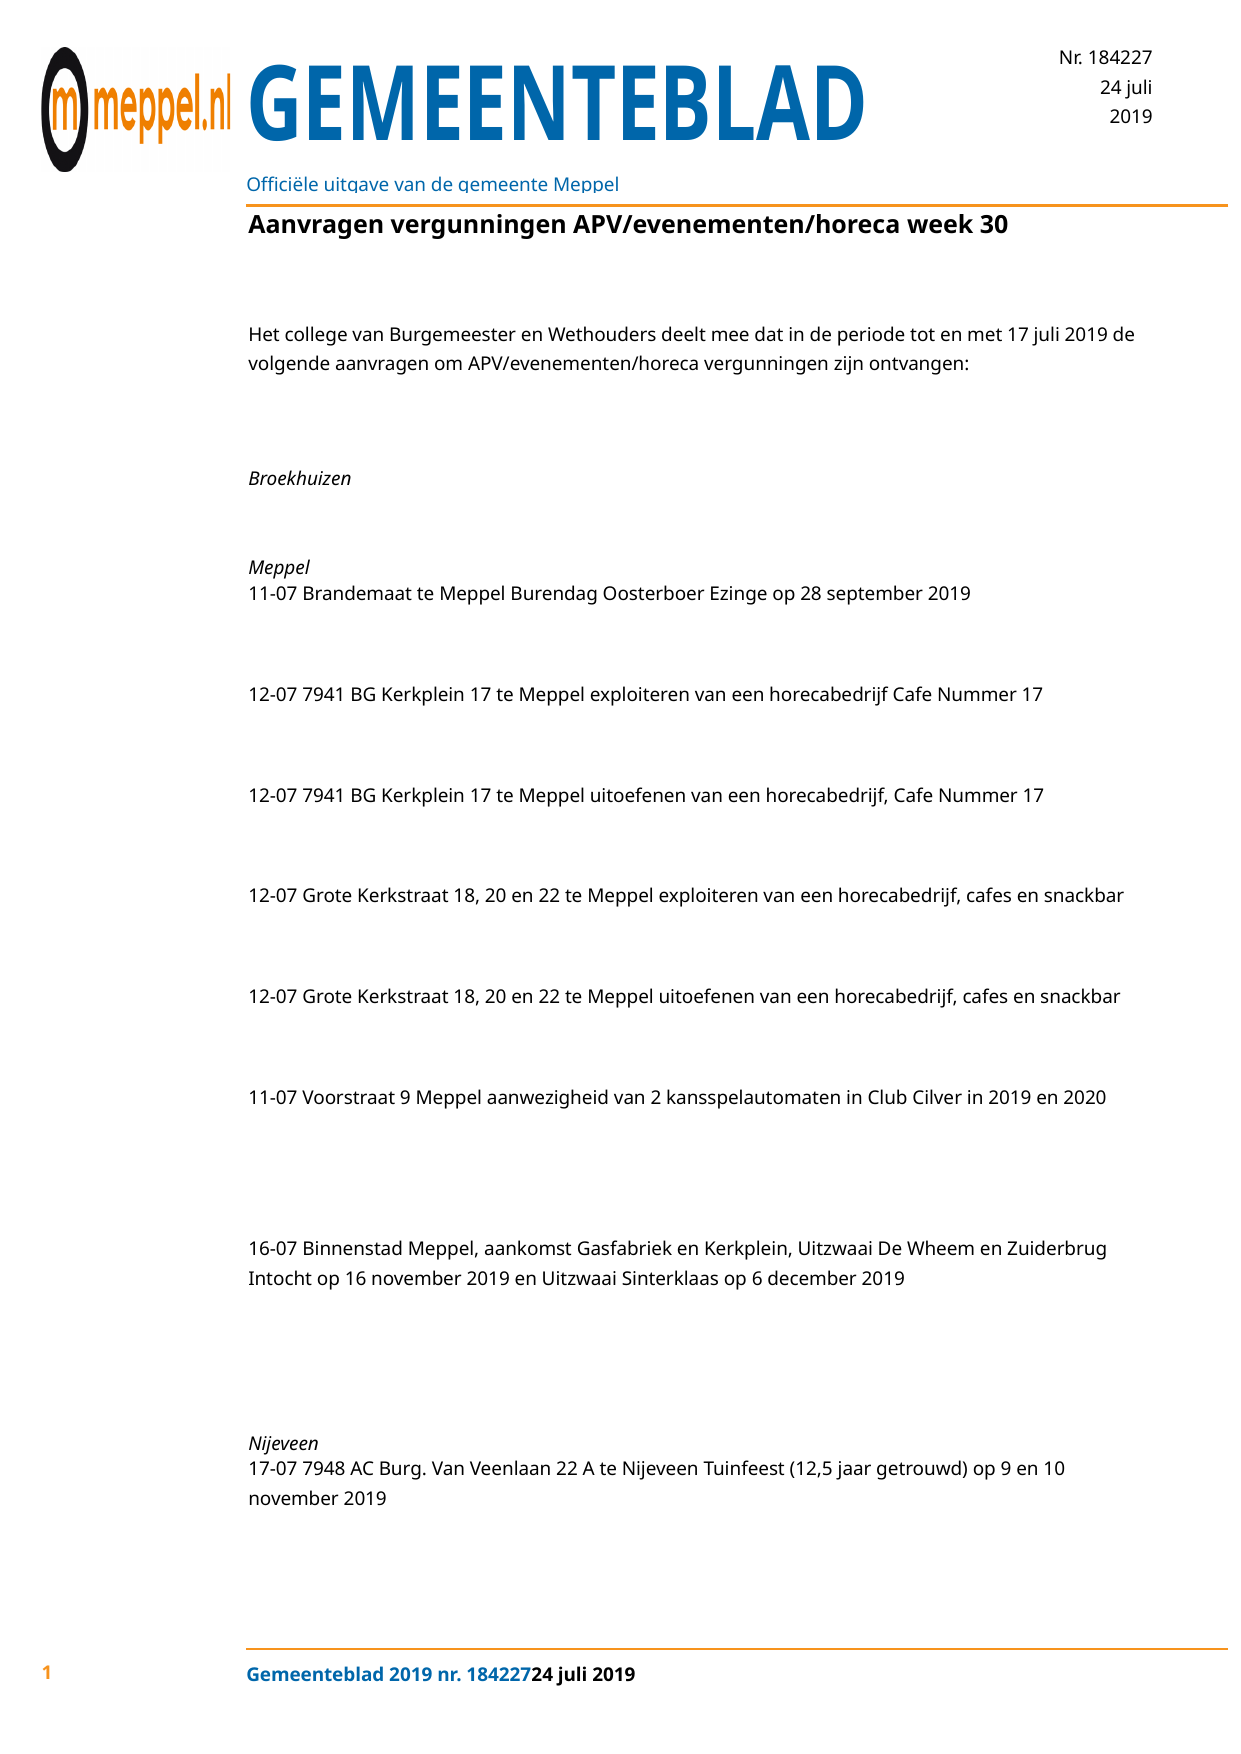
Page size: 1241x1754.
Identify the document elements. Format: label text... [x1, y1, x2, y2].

text 11-07 Voorstraat 9 Meppel aanwezigheid van 2 kansspelautomaten in Club Cilver in 2019 en 2020 [248, 1084, 1152, 1110]
text 12-07 Grote Kerkstraat 18, 20 en 22 te Meppel uitoefenen van een horecabedrijf, cafes en snackbar [248, 983, 1152, 1009]
text 12-07 Grote Kerkstraat 18, 20 en 22 te Meppel exploiteren van een horecabedrijf, cafes en snackbar [248, 883, 1152, 908]
text 16-07 Binnenstad Meppel, aankomst Gasfabriek en Kerkplein, Uitzwaai De Wheem en Zuiderbrug Intocht op 16 november 2019 en Uitzwaai Sinterklaas op 6 december 2019 [248, 1236, 1152, 1291]
text 17-07 7948 AC Burg. Van Veenlaan 22 A te Nijeveen Tuinfeest (12,5 jaar getrouwd) op 9 en 10 november 2019 [248, 1456, 1152, 1511]
text Broekhuizen [248, 465, 1152, 490]
text 11-07 Brandemaat te Meppel Burendag Oosterboer Ezinge op 28 september 2019 [248, 580, 1152, 606]
picture [41, 47, 231, 172]
text 12-07 7941 BG Kerkplein 17 te Meppel uitoefenen van een horecabedrijf, Cafe Nummer 17 [248, 782, 1152, 807]
text Nijeveen [248, 1430, 1152, 1456]
text 12-07 7941 BG Kerkplein 17 te Meppel exploiteren van een horecabedrijf Cafe Nummer 17 [248, 681, 1152, 707]
text Aanvragen vergunningen APV/evenementen/horeca week 30 [248, 207, 1152, 241]
text Het college van Burgemeester en Wethouders deelt mee dat in de periode tot en met 17 juli 2019 de volgende aanvragen om APV/evenementen/horeca vergunningen zijn ontvangen: [248, 321, 1152, 376]
text Meppel [248, 554, 1152, 580]
